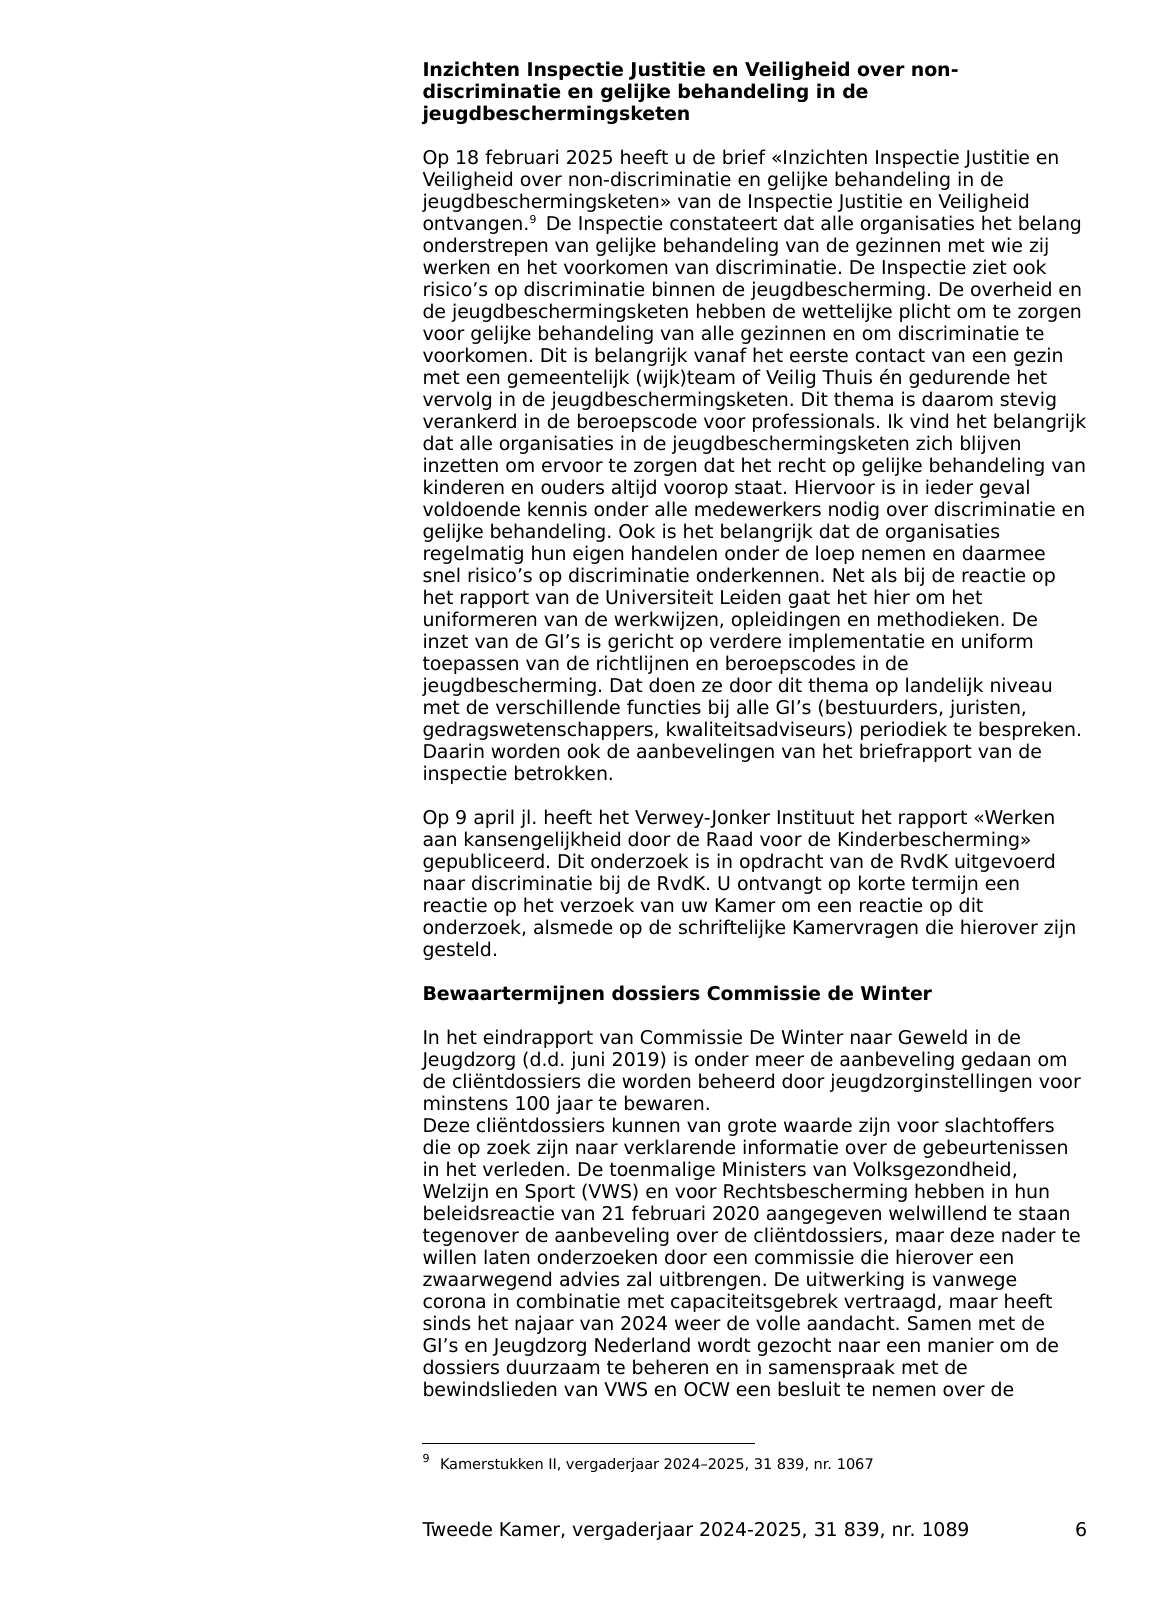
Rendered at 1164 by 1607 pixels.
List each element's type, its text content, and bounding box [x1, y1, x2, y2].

text Op 9 april jl. heeft het Verwey-Jonker Instituut het rapport «Werken aan kansengelijkheid door de Raad voor de Kinderbescherming» gepubliceerd. Dit onderzoek is in opdracht van de RvdK uitgevoerd naar discriminatie bij de RvdK. U ontvangt op korte termijn een reactie op het verzoek van uw Kamer om een reactie op dit onderzoek, alsmede op de schriftelijke Kamervragen die hierover zijn gesteld. [422, 807, 1087, 961]
text Kamerstukken II, vergaderjaar 2024–2025, 31 839, nr. 1067 [422, 1452, 1087, 1474]
text In het eindrapport van Commissie De Winter naar Geweld in de Jeugdzorg (d.d. juni 2019) is onder meer de aanbeveling gedaan om de cliëntdossiers die worden beheerd door jeugdzorginstellingen voor minstens 100 jaar te bewaren. [422, 1027, 1087, 1115]
text Deze cliëntdossiers kunnen van grote waarde zijn voor slachtoffers die op zoek zijn naar verklarende informatie over de gebeurtenissen in het verleden. De toenmalige Ministers van Volksgezondheid, Welzijn en Sport (VWS) en voor Rechtsbescherming hebben in hun beleidsreactie van 21 februari 2020 aangegeven welwillend te staan tegenover de aanbeveling over de cliëntdossiers, maar deze nader te willen laten onderzoeken door een commissie die hierover een zwaarwegend advies zal uitbrengen. De uitwerking is vanwege corona in combinatie met capaciteitsgebrek vertraagd, maar heeft sinds het najaar van 2024 weer de volle aandacht. Samen met de GI’s en Jeugdzorg Nederland wordt gezocht naar een manier om de dossiers duurzaam te beheren en in samenspraak met de bewindslieden van VWS en OCW een besluit te nemen over de [422, 1115, 1087, 1401]
text Op 18 februari 2025 heeft u de brief «Inzichten Inspectie Justitie en Veiligheid over non-discriminatie en gelijke behandeling in de jeugdbeschermingsketen» van de Inspectie Justitie en Veiligheid ontvangen. De Inspectie constateert dat alle organisaties het belang onderstrepen van gelijke behandeling van de gezinnen met wie zij werken en het voorkomen van discriminatie. De Inspectie ziet ook risico’s op discriminatie binnen de jeugdbescherming. De overheid en de jeugdbeschermingsketen hebben de wettelijke plicht om te zorgen voor gelijke behandeling van alle gezinnen en om discriminatie te voorkomen. Dit is belangrijk vanaf het eerste contact van een gezin met een gemeentelijk (wijk)team of Veilig Thuis én gedurende het vervolg in de jeugdbeschermingsketen. Dit thema is daarom stevig verankerd in de beroepscode voor professionals. Ik vind het belangrijk dat alle organisaties in de jeugdbeschermingsketen zich blijven inzetten om ervoor te zorgen dat het recht op gelijke behandeling van kinderen en ouders altijd voorop staat. Hiervoor is in ieder geval voldoende kennis onder alle medewerkers nodig over discriminatie en gelijke behandeling. Ook is het belangrijk dat de organisaties regelmatig hun eigen handelen onder de loep nemen en daarmee snel risico’s op discriminatie onderkennen. Net als bij de reactie op het rapport van de Universiteit Leiden gaat het hier om het uniformeren van de werkwijzen, opleidingen en methodieken. De inzet van de GI’s is gericht op verdere implementatie en uniform toepassen van de richtlijnen en beroepscodes in de jeugdbescherming. Dat doen ze door dit thema op landelijk niveau met de verschillende functies bij alle GI’s (bestuurders, juristen, gedragswetenschappers, kwaliteitsadviseurs) periodiek te bespreken. Daarin worden ook de aanbevelingen van het briefrapport van de inspectie betrokken. [422, 147, 1087, 784]
subtitle Inzichten Inspectie Justitie en Veiligheid over non-discriminatie en gelijke behandeling in de jeugdbeschermingsketen [422, 59, 1087, 125]
subtitle Bewaartermijnen dossiers Commissie de Winter [422, 983, 1087, 1005]
